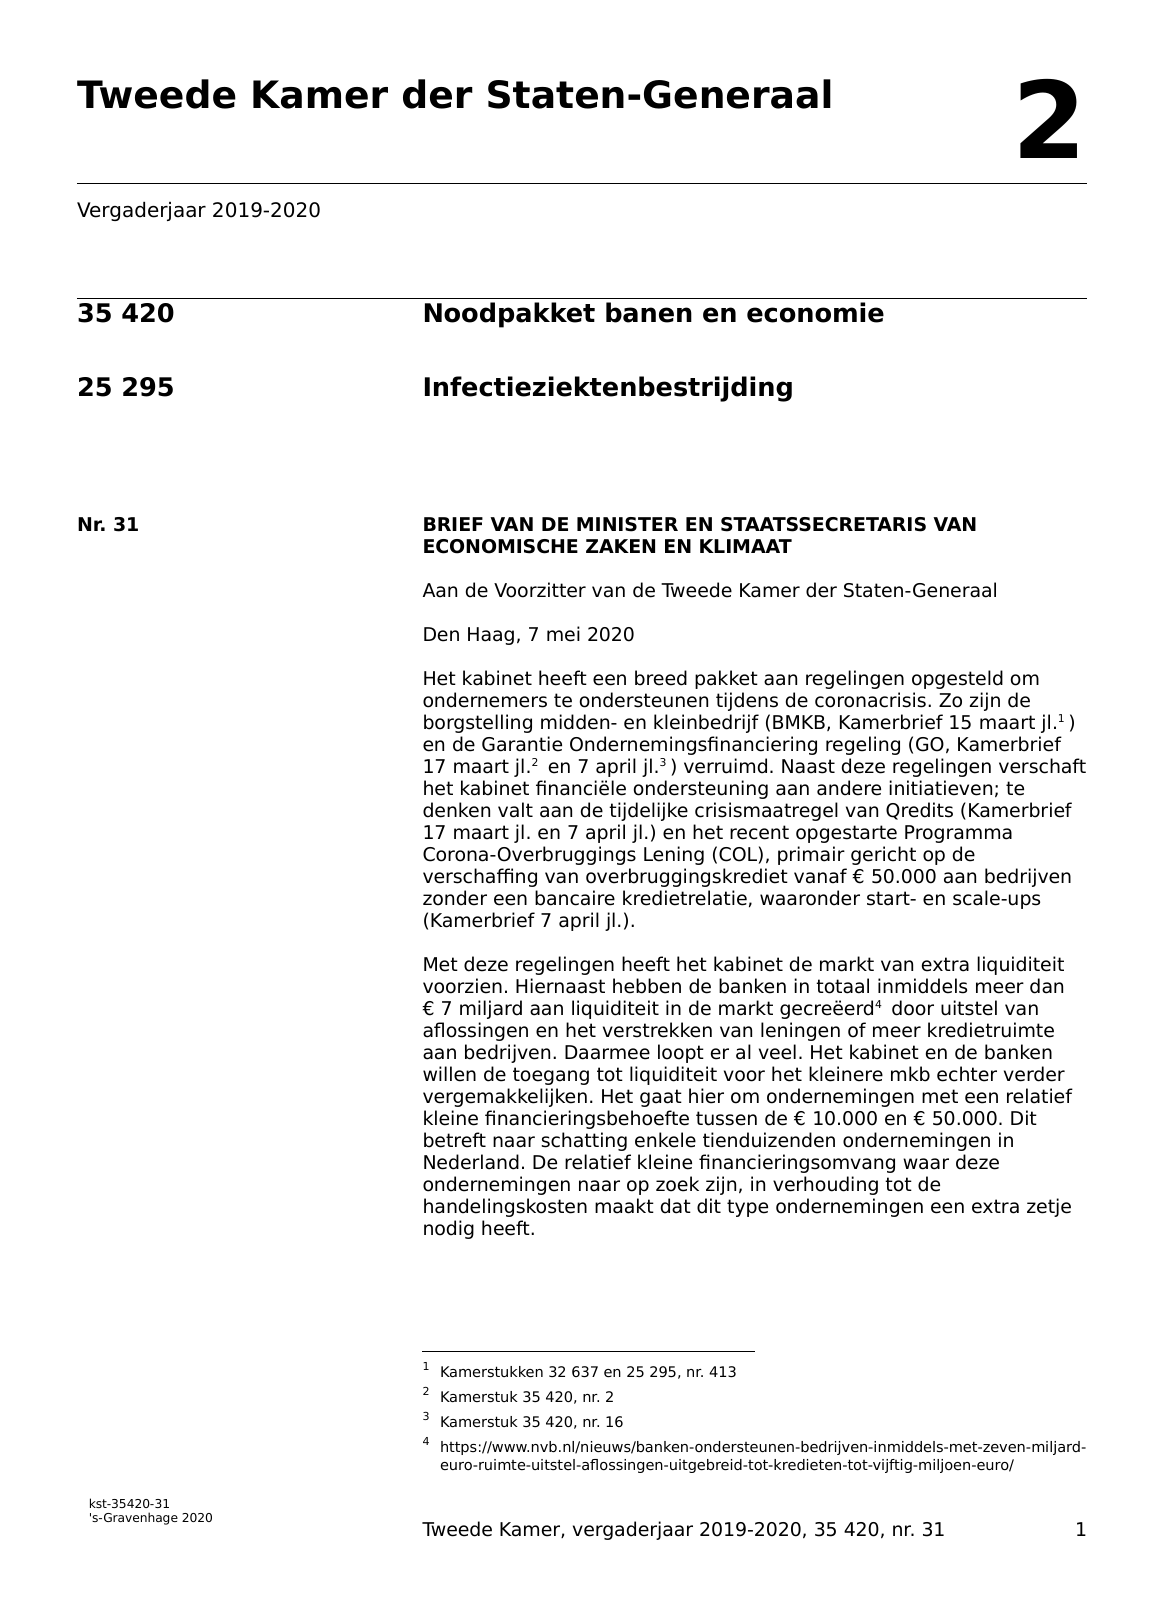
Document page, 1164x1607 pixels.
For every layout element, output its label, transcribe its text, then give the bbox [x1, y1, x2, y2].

subtitle Nr. 31 BRIEF VAN DE MINISTER EN STAATSSECRETARIS VAN ECONOMISCHE ZAKEN EN KLIMAAT [77, 514, 1087, 558]
text Kamerstukken 32 637 en 25 295, nr. 413 [422, 1360, 1087, 1382]
text https://www.nvb.nl/nieuws/banken-ondersteunen-bedrijven-inmiddels-met-zeven-miljard-euro-ruimte-uitstel-aflossingen-uitgebreid-tot-kredieten-tot-vijftig-miljoen-euro/ [422, 1435, 1087, 1474]
subtitle 35 420 Noodpakket banen en economie [77, 299, 1087, 329]
text 's-Gravenhage 2020 [88, 1511, 323, 1525]
text Aan de Voorzitter van de Tweede Kamer der Staten-Generaal [422, 580, 1087, 602]
subtitle 25 295 Infectieziektenbestrijding [77, 373, 1087, 403]
table_header Tweede Kamer der Staten-Generaal [77, 59, 886, 183]
text Kamerstuk 35 420, nr. 16 [422, 1410, 1087, 1432]
table_cell Vergaderjaar 2019-2020 [77, 184, 1087, 298]
table_header 2 [886, 59, 1087, 183]
text Den Haag, 7 mei 2020 [422, 624, 1087, 646]
text kst-35420-31 [88, 1497, 323, 1511]
text Kamerstuk 35 420, nr. 2 [422, 1385, 1087, 1407]
text Het kabinet heeft een breed pakket aan regelingen opgesteld om ondernemers te ondersteunen tijdens de coronacrisis. Zo zijn de borgstelling midden- en kleinbedrijf (BMKB, Kamerbrief 15 maart jl.) en de Garantie Ondernemingsfinanciering regeling (GO, Kamerbrief 17 maart jl. en 7 april jl.) verruimd. Naast deze regelingen verschaft het kabinet financiële ondersteuning aan andere initiatieven; te denken valt aan de tijdelijke crisismaatregel van Qredits (Kamerbrief 17 maart jl. en 7 april jl.) en het recent opgestarte Programma Corona-Overbruggings Lening (COL), primair gericht op de verschaffing van overbruggingskrediet vanaf € 50.000 aan bedrijven zonder een bancaire kredietrelatie, waaronder start- en scale-ups (Kamerbrief 7 april jl.). [422, 668, 1087, 932]
text Met deze regelingen heeft het kabinet de markt van extra liquiditeit voorzien. Hiernaast hebben de banken in totaal inmiddels meer dan € 7 miljard aan liquiditeit in de markt gecreëerd door uitstel van aflossingen en het verstrekken van leningen of meer kredietruimte aan bedrijven. Daarmee loopt er al veel. Het kabinet en de banken willen de toegang tot liquiditeit voor het kleinere mkb echter verder vergemakkelijken. Het gaat hier om ondernemingen met een relatief kleine financieringsbehoefte tussen de € 10.000 en € 50.000. Dit betreft naar schatting enkele tienduizenden ondernemingen in Nederland. De relatief kleine financieringsomvang waar deze ondernemingen naar op zoek zijn, in verhouding tot de handelingskosten maakt dat dit type ondernemingen een extra zetje nodig heeft. [422, 954, 1087, 1240]
